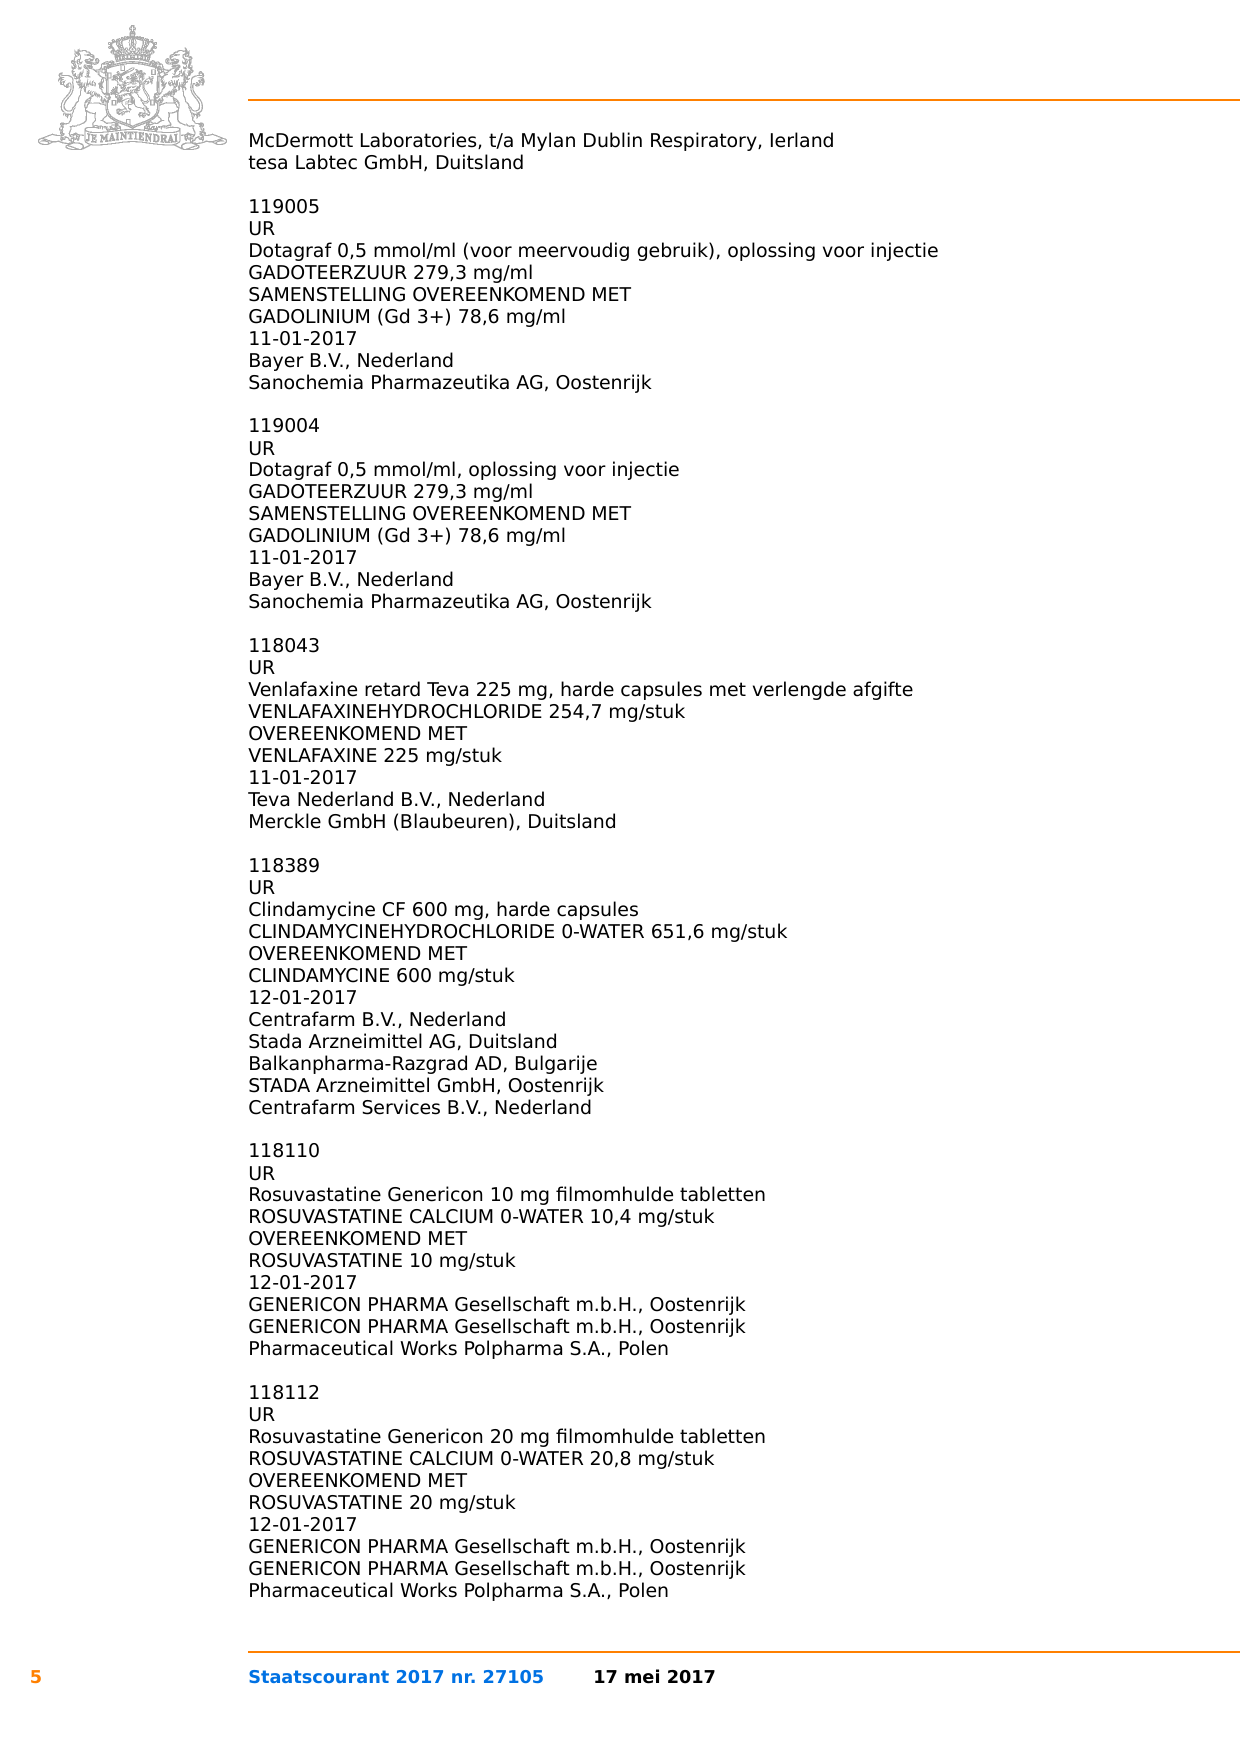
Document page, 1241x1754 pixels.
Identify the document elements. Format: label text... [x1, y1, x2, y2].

picture [38, 25, 227, 150]
text CLINDAMYCINE 600 mg/stuk [248, 965, 1163, 987]
text UR [248, 218, 1163, 240]
text Dotagraf 0,5 mmol/ml (voor meervoudig gebruik), oplossing voor injectie [248, 240, 1163, 262]
text UR [248, 877, 1163, 899]
text 11-01-2017 [248, 547, 1163, 569]
text ROSUVASTATINE 20 mg/stuk [248, 1492, 1163, 1514]
text VENLAFAXINE 225 mg/stuk [248, 745, 1163, 767]
text Rosuvastatine Genericon 10 mg filmomhulde tabletten [248, 1184, 1163, 1206]
text Stada Arzneimittel AG, Duitsland [248, 1031, 1163, 1053]
text ROSUVASTATINE CALCIUM 0-WATER 20,8 mg/stuk [248, 1448, 1163, 1470]
text Sanochemia Pharmazeutika AG, Oostenrijk [248, 591, 1163, 613]
text Bayer B.V., Nederland [248, 569, 1163, 591]
text Venlafaxine retard Teva 225 mg, harde capsules met verlengde afgifte [248, 679, 1163, 701]
text UR [248, 657, 1163, 679]
text 12-01-2017 [248, 1272, 1163, 1294]
text GADOTEERZUUR 279,3 mg/ml [248, 262, 1163, 284]
text 11-01-2017 [248, 767, 1163, 789]
text 118389 [248, 855, 1163, 877]
text Pharmaceutical Works Polpharma S.A., Polen [248, 1580, 1163, 1602]
text Clindamycine CF 600 mg, harde capsules [248, 899, 1163, 921]
text GENERICON PHARMA Gesellschaft m.b.H., Oostenrijk [248, 1316, 1163, 1338]
text ROSUVASTATINE CALCIUM 0-WATER 10,4 mg/stuk [248, 1206, 1163, 1228]
text ROSUVASTATINE 10 mg/stuk [248, 1250, 1163, 1272]
text Rosuvastatine Genericon 20 mg filmomhulde tabletten [248, 1426, 1163, 1448]
text Balkanpharma-Razgrad AD, Bulgarije [248, 1053, 1163, 1074]
text 12-01-2017 [248, 987, 1163, 1009]
text 118110 [248, 1140, 1163, 1162]
text CLINDAMYCINEHYDROCHLORIDE 0-WATER 651,6 mg/stuk [248, 921, 1163, 943]
text VENLAFAXINEHYDROCHLORIDE 254,7 mg/stuk [248, 701, 1163, 723]
text OVEREENKOMEND MET [248, 1228, 1163, 1250]
text UR [248, 1404, 1163, 1426]
text GADOLINIUM (Gd 3+) 78,6 mg/ml [248, 525, 1163, 547]
text 118043 [248, 635, 1163, 657]
text Centrafarm B.V., Nederland [248, 1009, 1163, 1031]
text GADOLINIUM (Gd 3+) 78,6 mg/ml [248, 306, 1163, 328]
text Bayer B.V., Nederland [248, 349, 1163, 372]
text McDermott Laboratories, t/a Mylan Dublin Respiratory, Ierland [248, 130, 1163, 152]
text UR [248, 437, 1163, 459]
text 12-01-2017 [248, 1514, 1163, 1536]
text GADOTEERZUUR 279,3 mg/ml [248, 481, 1163, 503]
text tesa Labtec GmbH, Duitsland [248, 152, 1163, 174]
text STADA Arzneimittel GmbH, Oostenrijk [248, 1074, 1163, 1097]
text 11-01-2017 [248, 328, 1163, 349]
text Merckle GmbH (Blaubeuren), Duitsland [248, 811, 1163, 833]
text Sanochemia Pharmazeutika AG, Oostenrijk [248, 372, 1163, 393]
text 118112 [248, 1382, 1163, 1404]
text GENERICON PHARMA Gesellschaft m.b.H., Oostenrijk [248, 1536, 1163, 1558]
text Pharmaceutical Works Polpharma S.A., Polen [248, 1338, 1163, 1360]
text OVEREENKOMEND MET [248, 1470, 1163, 1492]
text Dotagraf 0,5 mmol/ml, oplossing voor injectie [248, 459, 1163, 481]
text SAMENSTELLING OVEREENKOMEND MET [248, 284, 1163, 306]
text SAMENSTELLING OVEREENKOMEND MET [248, 503, 1163, 525]
text OVEREENKOMEND MET [248, 723, 1163, 745]
text GENERICON PHARMA Gesellschaft m.b.H., Oostenrijk [248, 1294, 1163, 1316]
text UR [248, 1162, 1163, 1184]
text 119005 [248, 196, 1163, 218]
text Teva Nederland B.V., Nederland [248, 789, 1163, 811]
text GENERICON PHARMA Gesellschaft m.b.H., Oostenrijk [248, 1558, 1163, 1580]
text 119004 [248, 415, 1163, 437]
text Centrafarm Services B.V., Nederland [248, 1097, 1163, 1118]
text OVEREENKOMEND MET [248, 943, 1163, 965]
